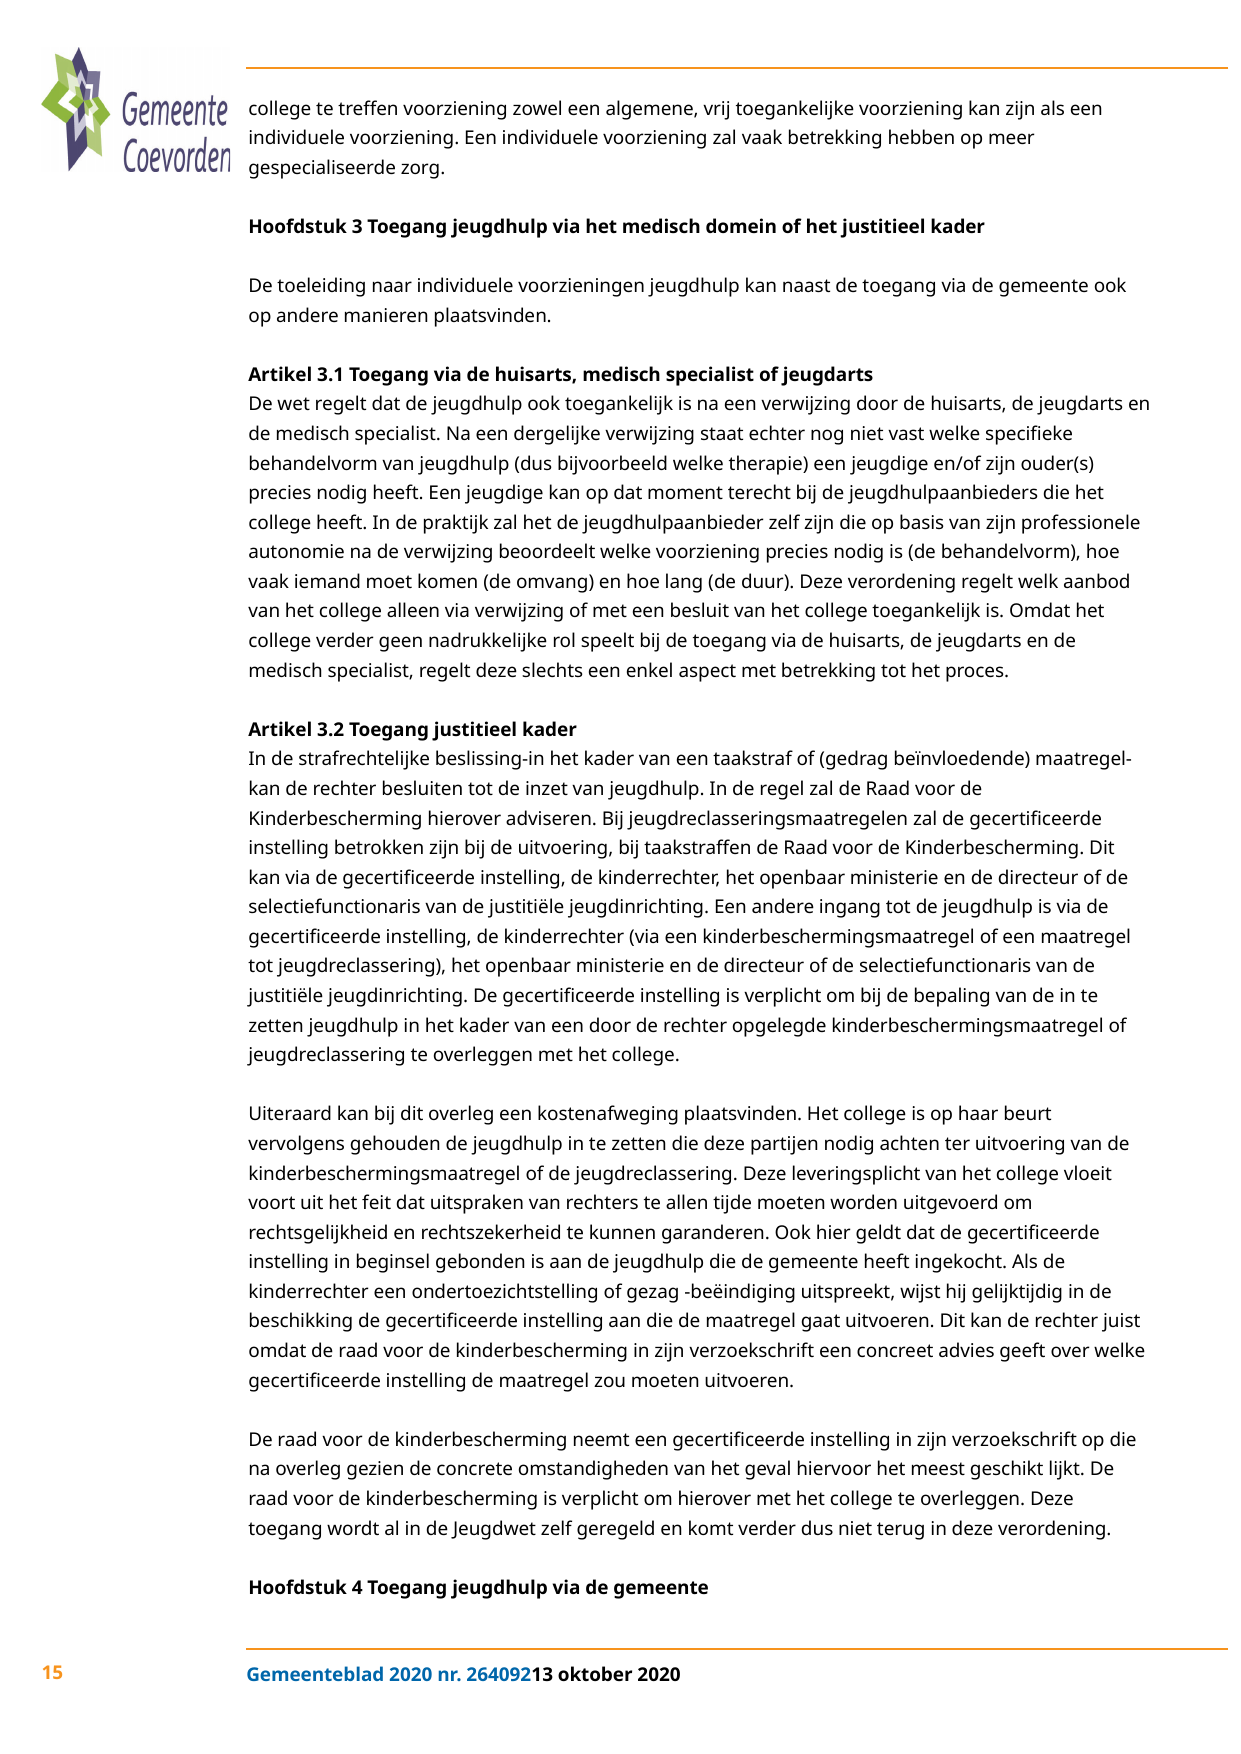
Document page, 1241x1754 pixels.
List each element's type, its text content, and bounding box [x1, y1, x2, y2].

text Hoofdstuk 3 Toegang jeugdhulp via het medisch domein of het justitieel kader [248, 213, 1152, 239]
text college te treffen voorziening zowel een algemene, vrij toegankelijke voorziening kan zijn als een individuele voorziening. Een individuele voorziening zal vaak betrekking hebben op meer gespecialiseerde zorg. [248, 95, 1152, 180]
text Uiteraard kan bij dit overleg een kostenafweging plaatsvinden. Het college is op haar beurt vervolgens gehouden de jeugdhulp in te zetten die deze partijen nodig achten ter uitvoering van de kinderbeschermingsmaatregel of de jeugdreclassering. Deze leveringsplicht van het college vloeit voort uit het feit dat uitspraken van rechters te allen tijde moeten worden uitgevoerd om rechtsgelijkheid en rechtszekerheid te kunnen garanderen. Ook hier geldt dat de gecertificeerde instelling in beginsel gebonden is aan de jeugdhulp die de gemeente heeft ingekocht. Als de kinderrechter een ondertoezichtstelling of gezag -beëindiging uitspreekt, wijst hij gelijktijdig in de beschikking de gecertificeerde instelling aan die de maatregel gaat uitvoeren. Dit kan de rechter juist omdat de raad voor de kinderbescherming in zijn verzoekschrift een concreet advies geeft over welke gecertificeerde instelling de maatregel zou moeten uitvoeren. [248, 1101, 1152, 1393]
text De wet regelt dat de jeugdhulp ook toegankelijk is na een verwijzing door de huisarts, de jeugdarts en de medisch specialist. Na een dergelijke verwijzing staat echter nog niet vast welke specifieke behandelvorm van jeugdhulp (dus bijvoorbeeld welke therapie) een jeugdige en/of zijn ouder(s) precies nodig heeft. Een jeugdige kan op dat moment terecht bij de jeugdhulpaanbieders die het college heeft. In de praktijk zal het de jeugdhulpaanbieder zelf zijn die op basis van zijn professionele autonomie na de verwijzing beoordeelt welke voorziening precies nodig is (de behandelvorm), hoe vaak iemand moet komen (de omvang) en hoe lang (de duur). Deze verordening regelt welk aanbod van het college alleen via verwijzing of met een besluit van het college toegankelijk is. Omdat het college verder geen nadrukkelijke rol speelt bij de toegang via de huisarts, de jeugdarts en de medisch specialist, regelt deze slechts een enkel aspect met betrekking tot het proces. [248, 391, 1152, 683]
text In de strafrechtelijke beslissing-in het kader van een taakstraf of (gedrag beïnvloedende) maatregel- kan de rechter besluiten tot de inzet van jeugdhulp. In de regel zal de Raad voor de Kinderbescherming hierover adviseren. Bij jeugdreclasseringsmaatregelen zal de gecertificeerde instelling betrokken zijn bij de uitvoering, bij taakstraffen de Raad voor de Kinderbescherming. Dit kan via de gecertificeerde instelling, de kinderrechter, het openbaar ministerie en de directeur of de selectiefunctionaris van de justitiële jeugdinrichting. Een andere ingang tot de jeugdhulp is via de gecertificeerde instelling, de kinderrechter (via een kinderbeschermingsmaatregel of een maatregel tot jeugdreclassering), het openbaar ministerie en de directeur of de selectiefunctionaris van de justitiële jeugdinrichting. De gecertificeerde instelling is verplicht om bij de bepaling van de in te zetten jeugdhulp in het kader van een door de rechter opgelegde kinderbeschermingsmaatregel of jeugdreclassering te overleggen met het college. [248, 746, 1152, 1067]
text De raad voor de kinderbescherming neemt een gecertificeerde instelling in zijn verzoekschrift op die na overleg gezien de concrete omstandigheden van het geval hiervoor het meest geschikt lijkt. De raad voor de kinderbescherming is verplicht om hierover met het college te overleggen. Deze toegang wordt al in de Jeugdwet zelf geregeld en komt verder dus niet terug in deze verordening. [248, 1426, 1152, 1541]
text De toeleiding naar individuele voorzieningen jeugdhulp kan naast de toegang via de gemeente ook op andere manieren plaatsvinden. [248, 272, 1152, 328]
text Artikel 3.2 Toegang justitieel kader [248, 716, 1152, 742]
text Artikel 3.1 Toegang via de huisarts, medisch specialist of jeugdarts [248, 361, 1152, 387]
picture [41, 47, 231, 172]
text Hoofdstuk 4 Toegang jeugdhulp via de gemeente [248, 1574, 1152, 1600]
